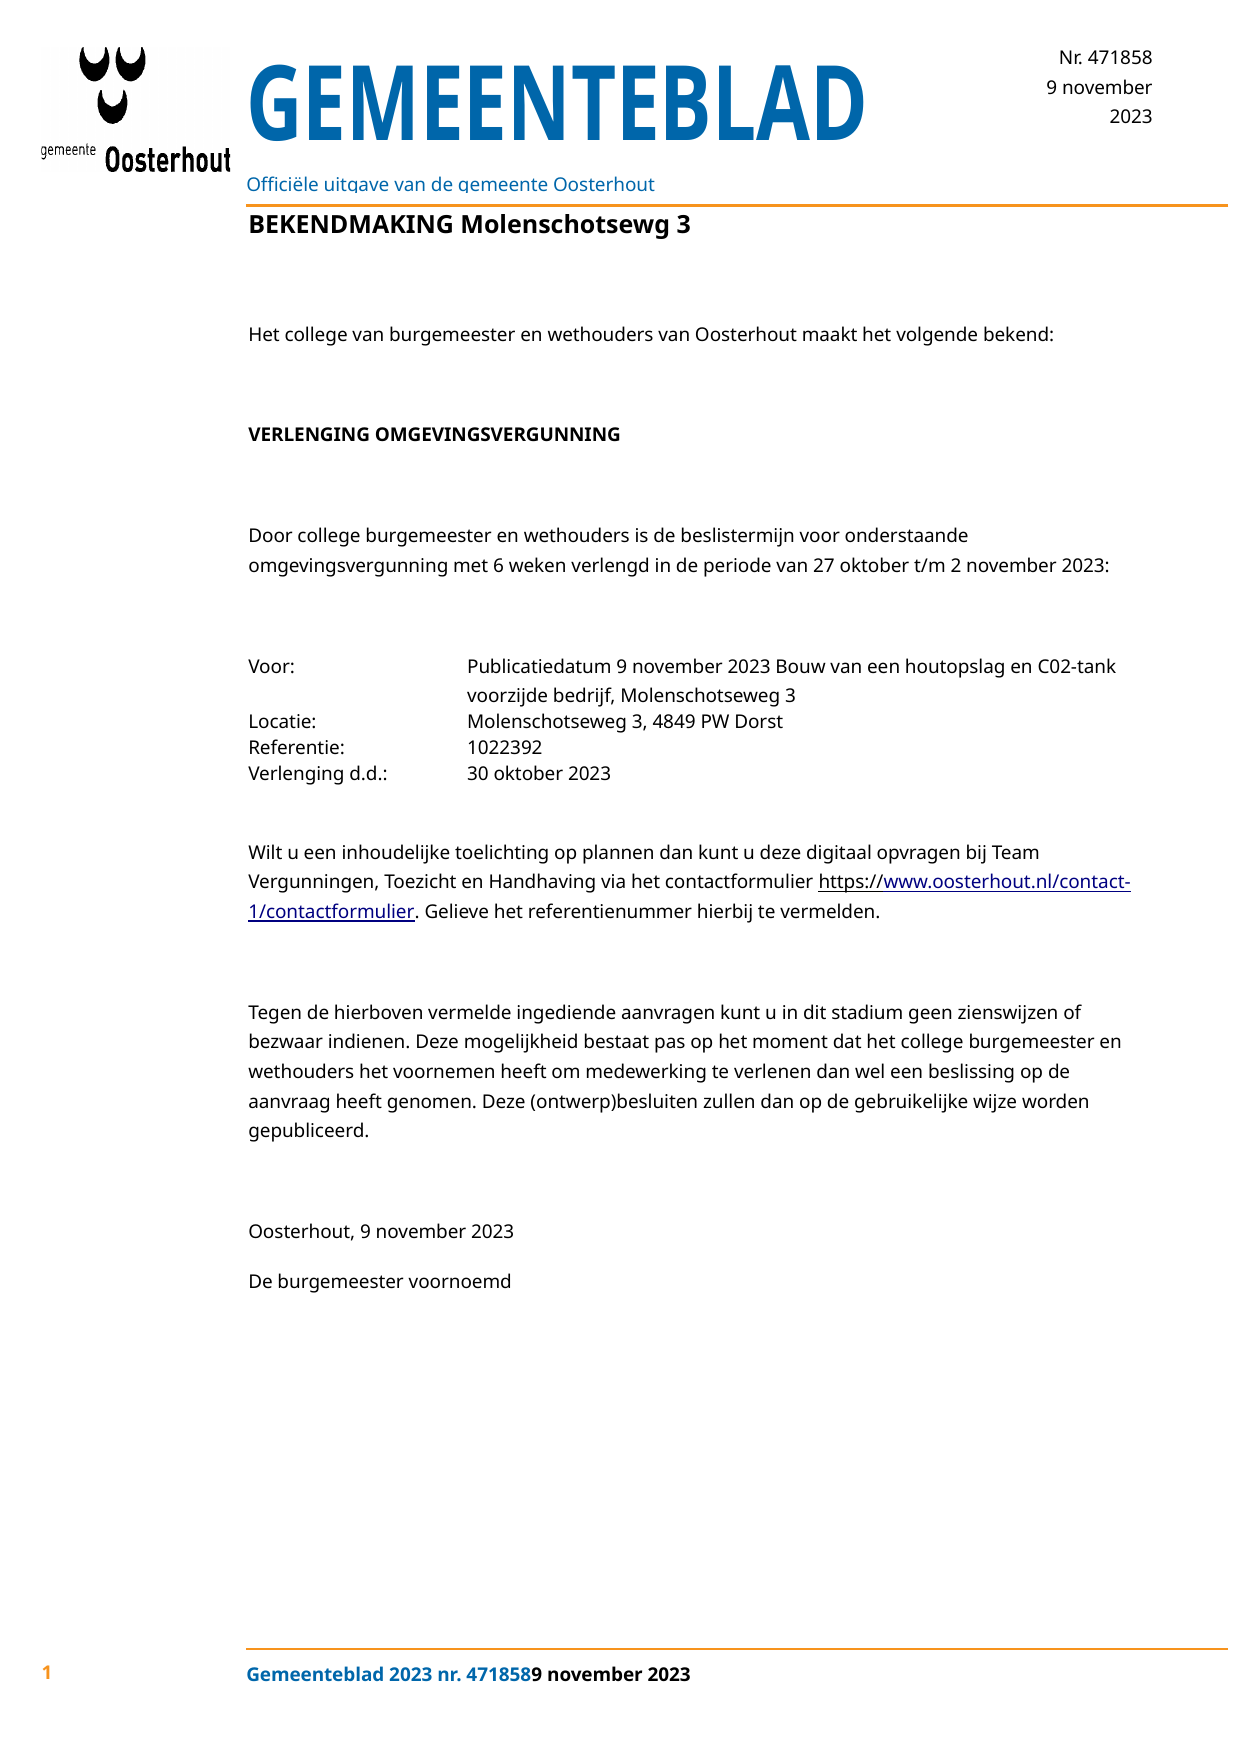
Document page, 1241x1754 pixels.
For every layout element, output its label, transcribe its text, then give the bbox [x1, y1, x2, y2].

text Wilt u een inhoudelijke toelichting op plannen dan kunt u deze digitaal opvragen bij Team Vergunningen, Toezicht en Handhaving via het contactformulier https://www.oosterhout.nl/contact-1/contactformulier. Gelieve het referentienummer hierbij te vermelden. [248, 839, 1152, 924]
text VERLENGING OMGEVINGSVERGUNNING [248, 422, 1152, 447]
table_cell 1022392 [467, 734, 1152, 760]
text Het college van burgemeester en wethouders van Oosterhout maakt het volgende bekend: [248, 321, 1152, 346]
text Tegen de hierboven vermelde ingediende aanvragen kunt u in dit stadium geen zienswijzen of bezwaar indienen. Deze mogelijkheid bestaat pas op het moment dat het college burgemeester en wethouders het voornemen heeft om medewerking te verlenen dan wel een beslissing op de aanvraag heeft genomen. Deze (ontwerp)besluiten zullen dan op de gebruikelijke wijze worden gepubliceerd. [248, 999, 1152, 1143]
table_header Voor: [248, 653, 467, 708]
text De burgemeester voornoemd [248, 1269, 1152, 1294]
table_cell Verlenging d.d.: [248, 760, 467, 785]
table_cell 30 oktober 2023 [467, 760, 1152, 785]
table_header Publicatiedatum 9 november 2023 Bouw van een houtopslag en C02-tank voorzijde bedrijf, Molenschotseweg 3 [467, 653, 1152, 708]
text Oosterhout, 9 november 2023 [248, 1218, 1152, 1244]
table_cell Referentie: [248, 734, 467, 760]
table_cell Locatie: [248, 708, 467, 734]
text Door college burgemeester en wethouders is de beslistermijn voor onderstaande omgevingsvergunning met 6 weken verlengd in de periode van 27 oktober t/m 2 november 2023: [248, 522, 1152, 578]
table_cell Molenschotseweg 3, 4849 PW Dorst [467, 708, 1152, 734]
picture [41, 47, 231, 172]
text BEKENDMAKING Molenschotsewg 3 [248, 207, 1152, 241]
